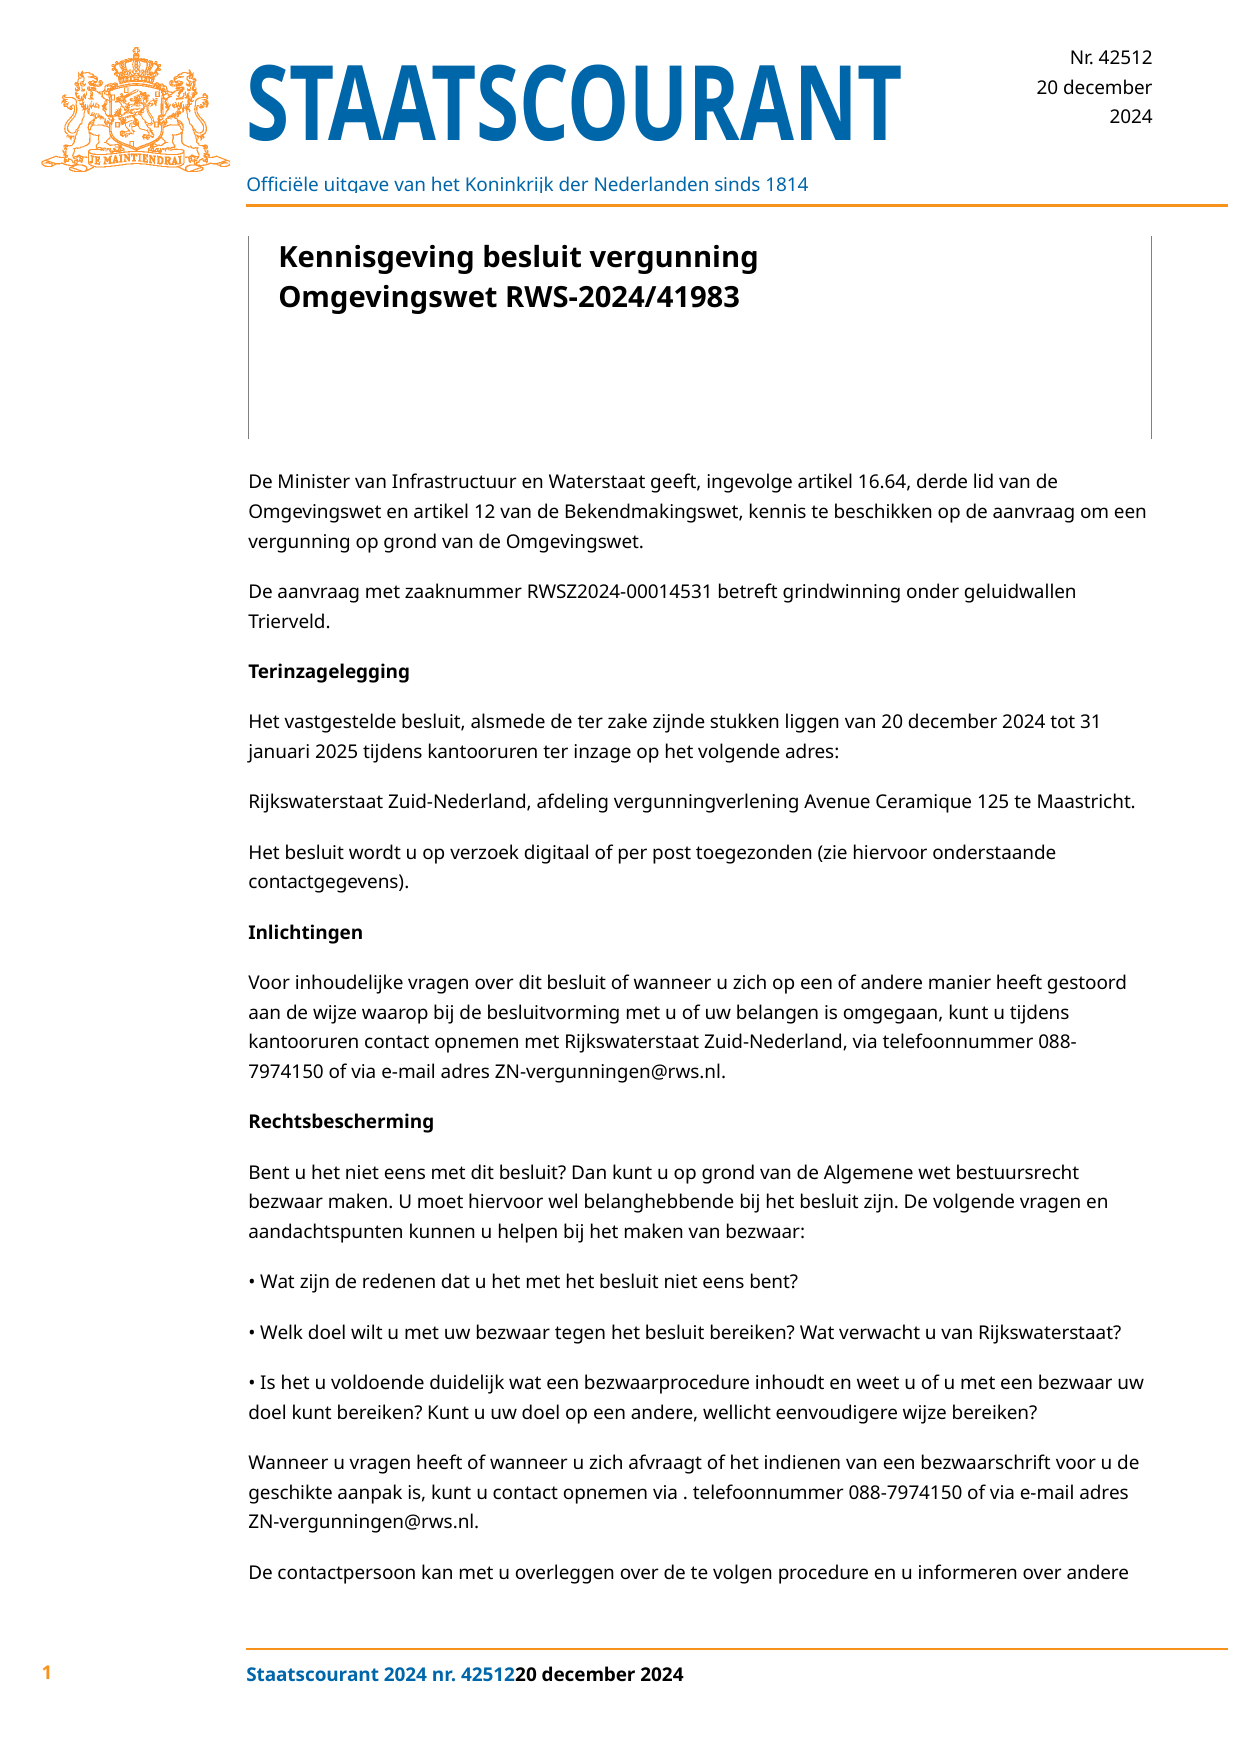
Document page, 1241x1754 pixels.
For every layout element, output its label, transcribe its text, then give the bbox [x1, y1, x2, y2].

text • Wat zijn de redenen dat u het met het besluit niet eens bent? [248, 1269, 1152, 1294]
text • Is het u voldoende duidelijk wat een bezwaarprocedure inhoudt en weet u of u met een bezwaar uw doel kunt bereiken? Kunt u uw doel op een andere, wellicht eenvoudigere wijze bereiken? [248, 1369, 1152, 1425]
text Wanneer u vragen heeft of wanneer u zich afvraagt of het indienen van een bezwaarschrift voor u de geschikte aanpak is, kunt u contact opnemen via . telefoonnummer 088-7974150 of via e-mail adres ZN-vergunningen@rws.nl. [248, 1449, 1152, 1534]
table_header [850, 236, 912, 413]
table_header Kennisgeving besluit vergunning Omgevingswet RWS-2024/41983 [249, 236, 850, 439]
text Terinzagelegging [248, 658, 1152, 684]
text Rijkswaterstaat Zuid-Nederland, afdeling vergunningverlening Avenue Ceramique 125 te Maastricht. [248, 789, 1152, 814]
text Inlichtingen [248, 919, 1152, 945]
table_header [1090, 236, 1151, 413]
text De Minister van Infrastructuur en Waterstaat geeft, ingevolge artikel 16.64, derde lid van de Omgevingswet en artikel 12 van de Bekendmakingswet, kennis te beschikken op de aanvraag om een vergunning op grond van de Omgevingswet. [248, 469, 1152, 553]
text De contactpersoon kan met u overleggen over de te volgen procedure en u informeren over andere [248, 1559, 1152, 1585]
picture [912, 236, 1090, 414]
picture [41, 47, 231, 172]
table_header [850, 414, 1151, 439]
text Bent u het niet eens met dit besluit? Dan kunt u op grond van de Algemene wet bestuursrecht bezwaar maken. U moet hiervoor wel belanghebbende bij het besluit zijn. De volgende vragen en aandachtspunten kunnen u helpen bij het maken van bezwaar: [248, 1159, 1152, 1244]
text Voor inhoudelijke vragen over dit besluit of wanneer u zich op een of andere manier heeft gestoord aan de wijze waarop bij de besluitvorming met u of uw belangen is omgegaan, kunt u tijdens kantooruren contact opnemen met Rijkswaterstaat Zuid-Nederland, via telefoonnummer 088-7974150 of via e-mail adres ZN-vergunningen@rws.nl. [248, 969, 1152, 1084]
text • Welk doel wilt u met uw bezwaar tegen het besluit bereiken? Wat verwacht u van Rijkswaterstaat? [248, 1319, 1152, 1345]
text Rechtsbescherming [248, 1109, 1152, 1134]
text Het vastgestelde besluit, alsmede de ter zake zijnde stukken liggen van 20 december 2024 tot 31 januari 2025 tijdens kantooruren ter inzage op het volgende adres: [248, 709, 1152, 764]
text Het besluit wordt u op verzoek digitaal of per post toegezonden (zie hiervoor onderstaande contactgegevens). [248, 839, 1152, 894]
text De aanvraag met zaaknummer RWSZ2024-00014531 betreft grindwinning onder geluidwallen Trierveld. [248, 578, 1152, 633]
